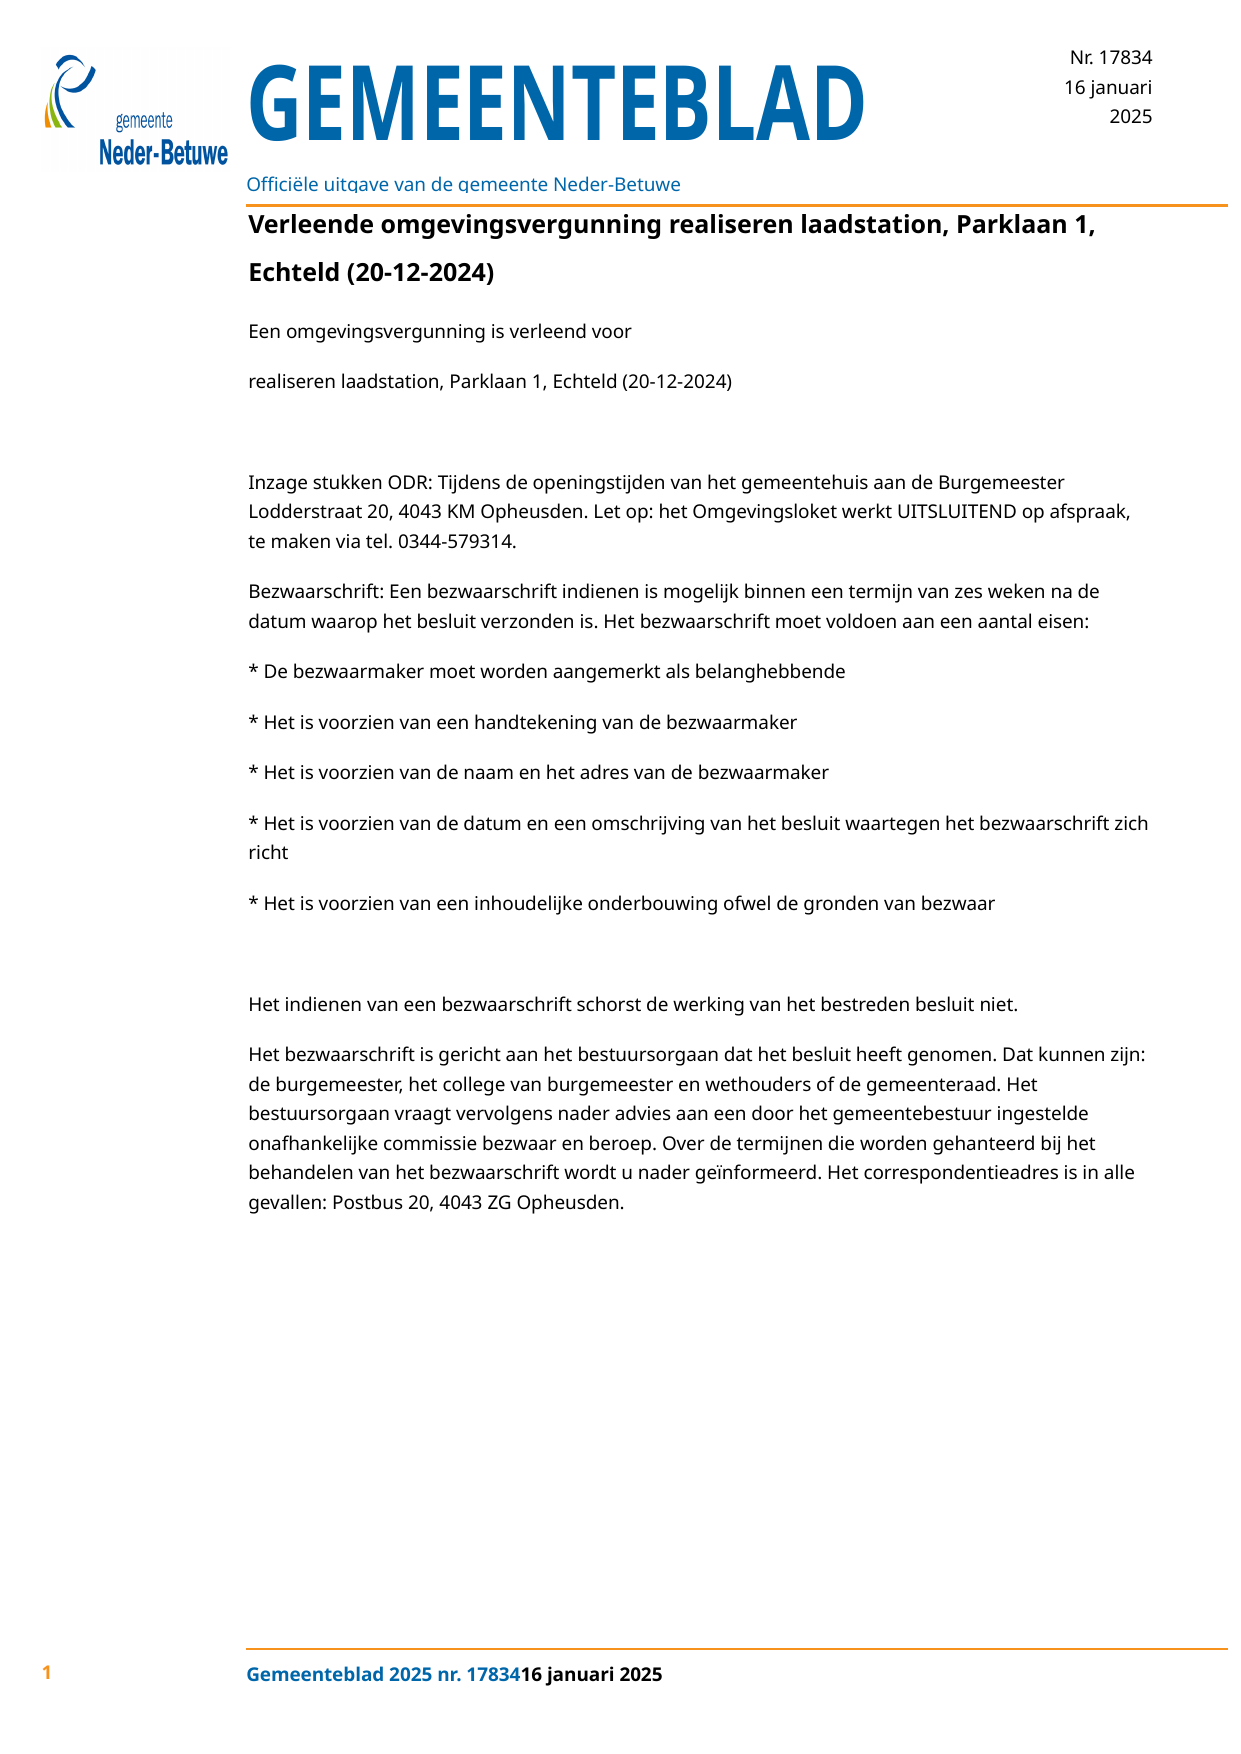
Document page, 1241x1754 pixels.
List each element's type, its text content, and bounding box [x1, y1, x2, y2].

text realiseren laadstation, Parklaan 1, Echteld (20-12-2024) [248, 368, 1152, 394]
text * Het is voorzien van de naam en het adres van de bezwaarmaker [248, 759, 1152, 785]
picture [41, 47, 231, 172]
text Bezwaarschrift: Een bezwaarschrift indienen is mogelijk binnen een termijn van zes weken na de datum waarop het besluit verzonden is. Het bezwaarschrift moet voldoen aan een aantal eisen: [248, 579, 1152, 634]
text Een omgevingsvergunning is verleend voor [248, 318, 1152, 344]
text * De bezwaarmaker moet worden aangemerkt als belanghebbende [248, 659, 1152, 684]
text * Het is voorzien van de datum en een omschrijving van het besluit waartegen het bezwaarschrift zich richt [248, 810, 1152, 865]
text * Het is voorzien van een inhoudelijke onderbouwing ofwel de gronden van bezwaar [248, 890, 1152, 916]
text Het indienen van een bezwaarschrift schorst de werking van het bestreden besluit niet. [248, 991, 1152, 1017]
text Inzage stukken ODR: Tijdens de openingstijden van het gemeentehuis aan de Burgemeester Lodderstraat 20, 4043 KM Opheusden. Let op: het Omgevingsloket werkt UITSLUITEND op afspraak, te maken via tel. 0344-579314. [248, 469, 1152, 554]
text Het bezwaarschrift is gericht aan het bestuursorgaan dat het besluit heeft genomen. Dat kunnen zijn: de burgemeester, het college van burgemeester en wethouders of de gemeenteraad. Het bestuursorgaan vraagt vervolgens nader advies aan een door het gemeentebestuur ingestelde onafhankelijke commissie bezwaar en beroep. Over de termijnen die worden gehanteerd bij het behandelen van het bezwaarschrift wordt u nader geïnformeerd. Het correspondentieadres is in alle gevallen: Postbus 20, 4043 ZG Opheusden. [248, 1041, 1152, 1215]
text * Het is voorzien van een handtekening van de bezwaarmaker [248, 709, 1152, 735]
text Verleende omgevingsvergunning realiseren laadstation, Parklaan 1, Echteld (20-12-2024) [248, 207, 1152, 288]
